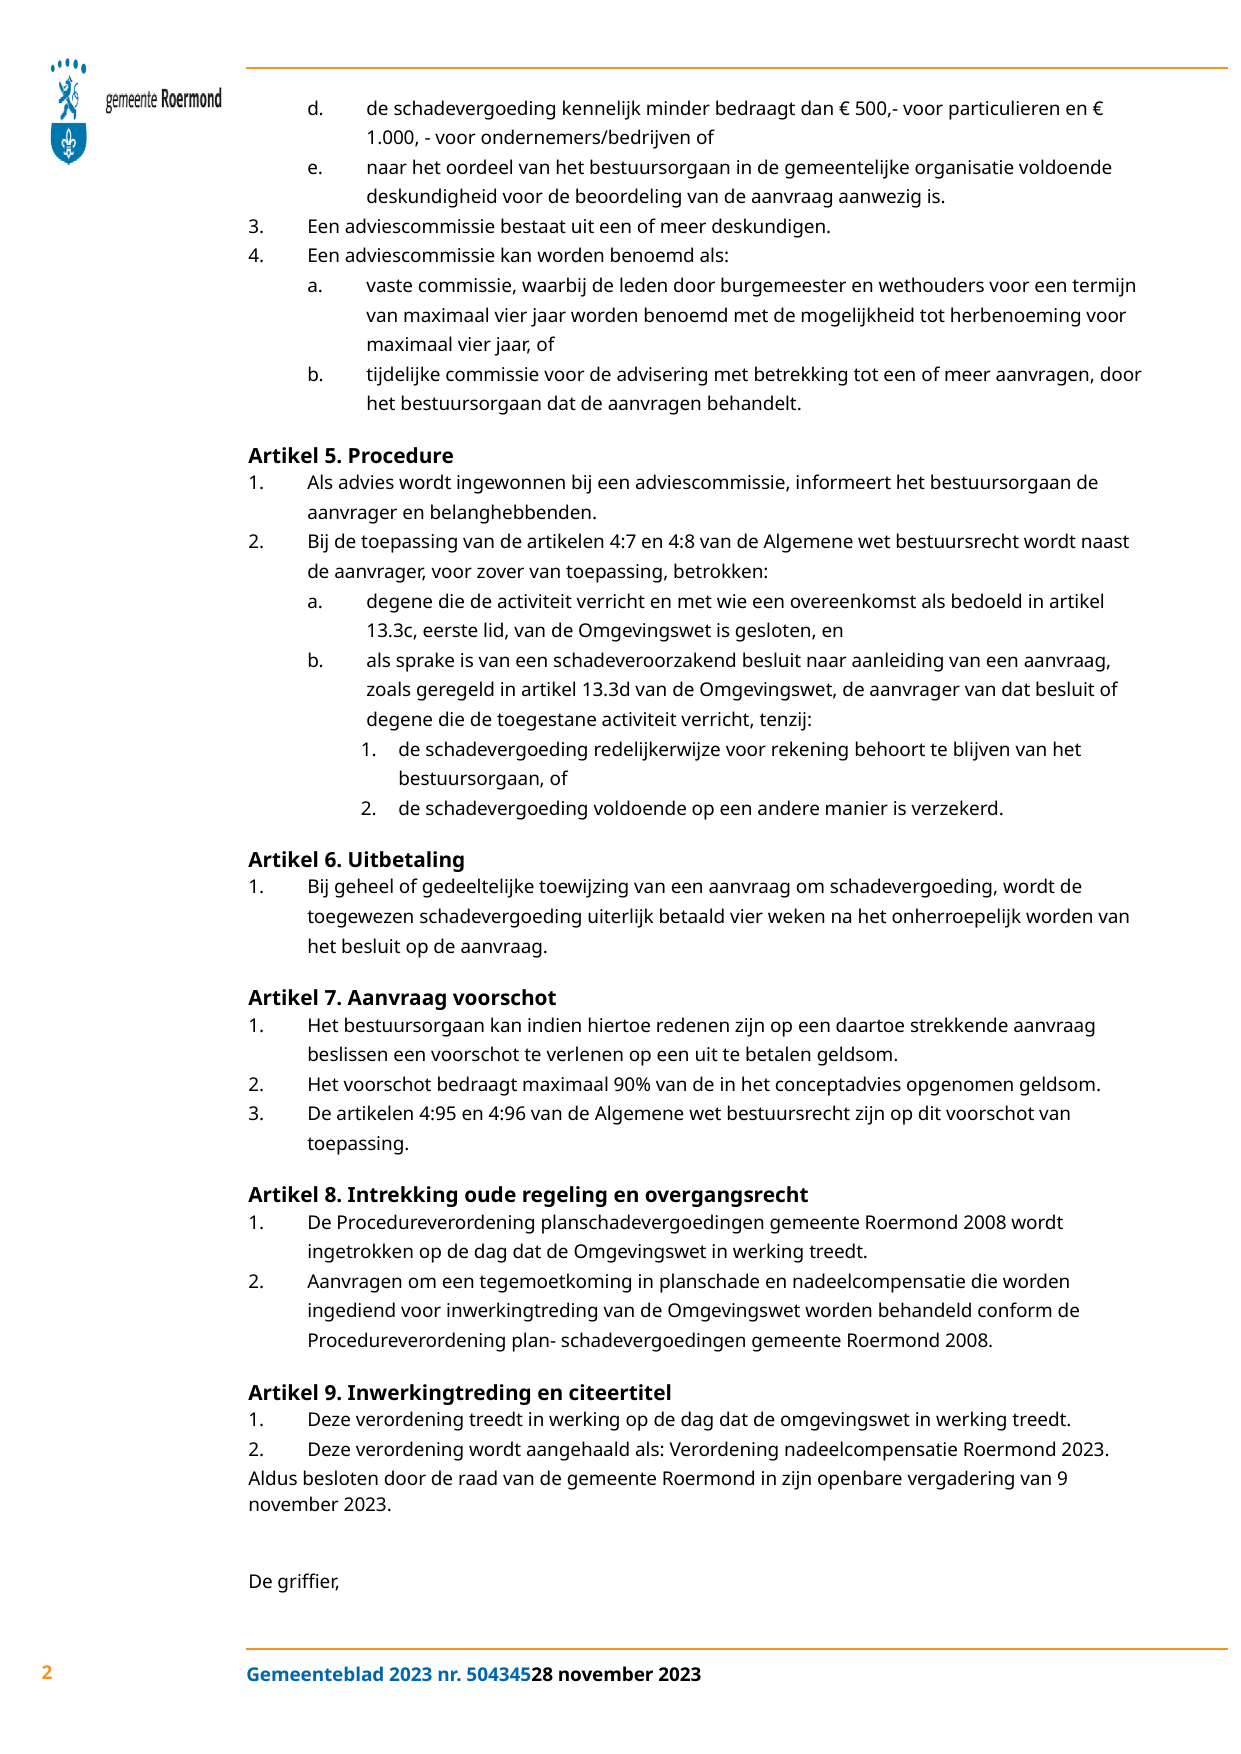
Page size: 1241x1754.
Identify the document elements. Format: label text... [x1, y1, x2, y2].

list de schadevergoeding kennelijk minder bedraagt dan € 500,- voor particulieren en € 1.000, - voor ondernemers/bedrijven of [307, 95, 1152, 150]
text De griffier, [248, 1568, 1152, 1594]
list Een adviescommissie kan worden benoemd als: [248, 243, 1152, 268]
list Bij de toepassing van de artikelen 4:7 en 4:8 van de Algemene wet bestuursrecht wordt naast de aanvrager, voor zover van toepassing, betrokken: [248, 529, 1152, 584]
list De Procedureverordening planschadevergoedingen gemeente Roermond 2008 wordt ingetrokken op de dag dat de Omgevingswet in werking treedt. [248, 1209, 1152, 1264]
picture [41, 47, 231, 172]
list Als advies wordt ingewonnen bij een adviescommissie, informeert het bestuursorgaan de aanvrager en belanghebbenden. [248, 469, 1152, 525]
list De artikelen 4:95 en 4:96 van de Algemene wet bestuursrecht zijn op dit voorschot van toepassing. [248, 1101, 1152, 1156]
list de schadevergoeding voldoende op een andere manier is verzekerd. [361, 795, 1152, 821]
text Aldus besloten door de raad van de gemeente Roermond in zijn openbare vergadering van 9 november 2023. [248, 1465, 1152, 1517]
list Het voorschot bedraagt maximaal 90% van de in het conceptadvies opgenomen geldsom. [248, 1071, 1152, 1097]
text Artikel 6. Uitbetaling [248, 845, 1152, 874]
list Deze verordening wordt aangehaald als: Verordening nadeelcompensatie Roermond 2023. [248, 1436, 1152, 1461]
list Bij geheel of gedeeltelijke toewijzing van een aanvraag om schadevergoeding, wordt de toegewezen schadevergoeding uiterlijk betaald vier weken na het onherroepelijk worden van het besluit op de aanvraag. [248, 874, 1152, 959]
text Artikel 5. Procedure [248, 441, 1152, 469]
list Deze verordening treedt in werking op de dag dat de omgevingswet in werking treedt. [248, 1406, 1152, 1432]
list als sprake is van een schadeveroorzakend besluit naar aanleiding van een aanvraag, zoals geregeld in artikel 13.3d van de Omgevingswet, de aanvrager van dat besluit of degene die de toegestane activiteit verricht, tenzij: [307, 647, 1152, 732]
list naar het oordeel van het bestuursorgaan in de gemeentelijke organisatie voldoende deskundigheid voor de beoordeling van de aanvraag aanwezig is. [307, 154, 1152, 209]
list de schadevergoeding redelijkerwijze voor rekening behoort te blijven van het bestuursorgaan, of [361, 736, 1152, 791]
list Het bestuursorgaan kan indien hiertoe redenen zijn op een daartoe strekkende aanvraag beslissen een voorschot te verlenen op een uit te betalen geldsom. [248, 1012, 1152, 1067]
list Aanvragen om een tegemoetkoming in planschade en nadeelcompensatie die worden ingediend voor inwerkingtreding van de Omgevingswet worden behandeld conform de Procedureverordening plan- schadevergoedingen gemeente Roermond 2008. [248, 1268, 1152, 1353]
list vaste commissie, waarbij de leden door burgemeester en wethouders voor een termijn van maximaal vier jaar worden benoemd met de mogelijkheid tot herbenoeming voor maximaal vier jaar, of [307, 272, 1152, 357]
text Artikel 8. Intrekking oude regeling en overgangsrecht [248, 1181, 1152, 1209]
text Artikel 7. Aanvraag voorschot [248, 983, 1152, 1012]
list degene die de activiteit verricht en met wie een overeenkomst als bedoeld in artikel 13.3c, eerste lid, van de Omgevingswet is gesloten, en [307, 588, 1152, 643]
list tijdelijke commissie voor de advisering met betrekking tot een of meer aanvragen, door het bestuursorgaan dat de aanvragen behandelt. [307, 361, 1152, 416]
list Een adviescommissie bestaat uit een of meer deskundigen. [248, 213, 1152, 239]
text Artikel 9. Inwerkingtreding en citeertitel [248, 1378, 1152, 1406]
